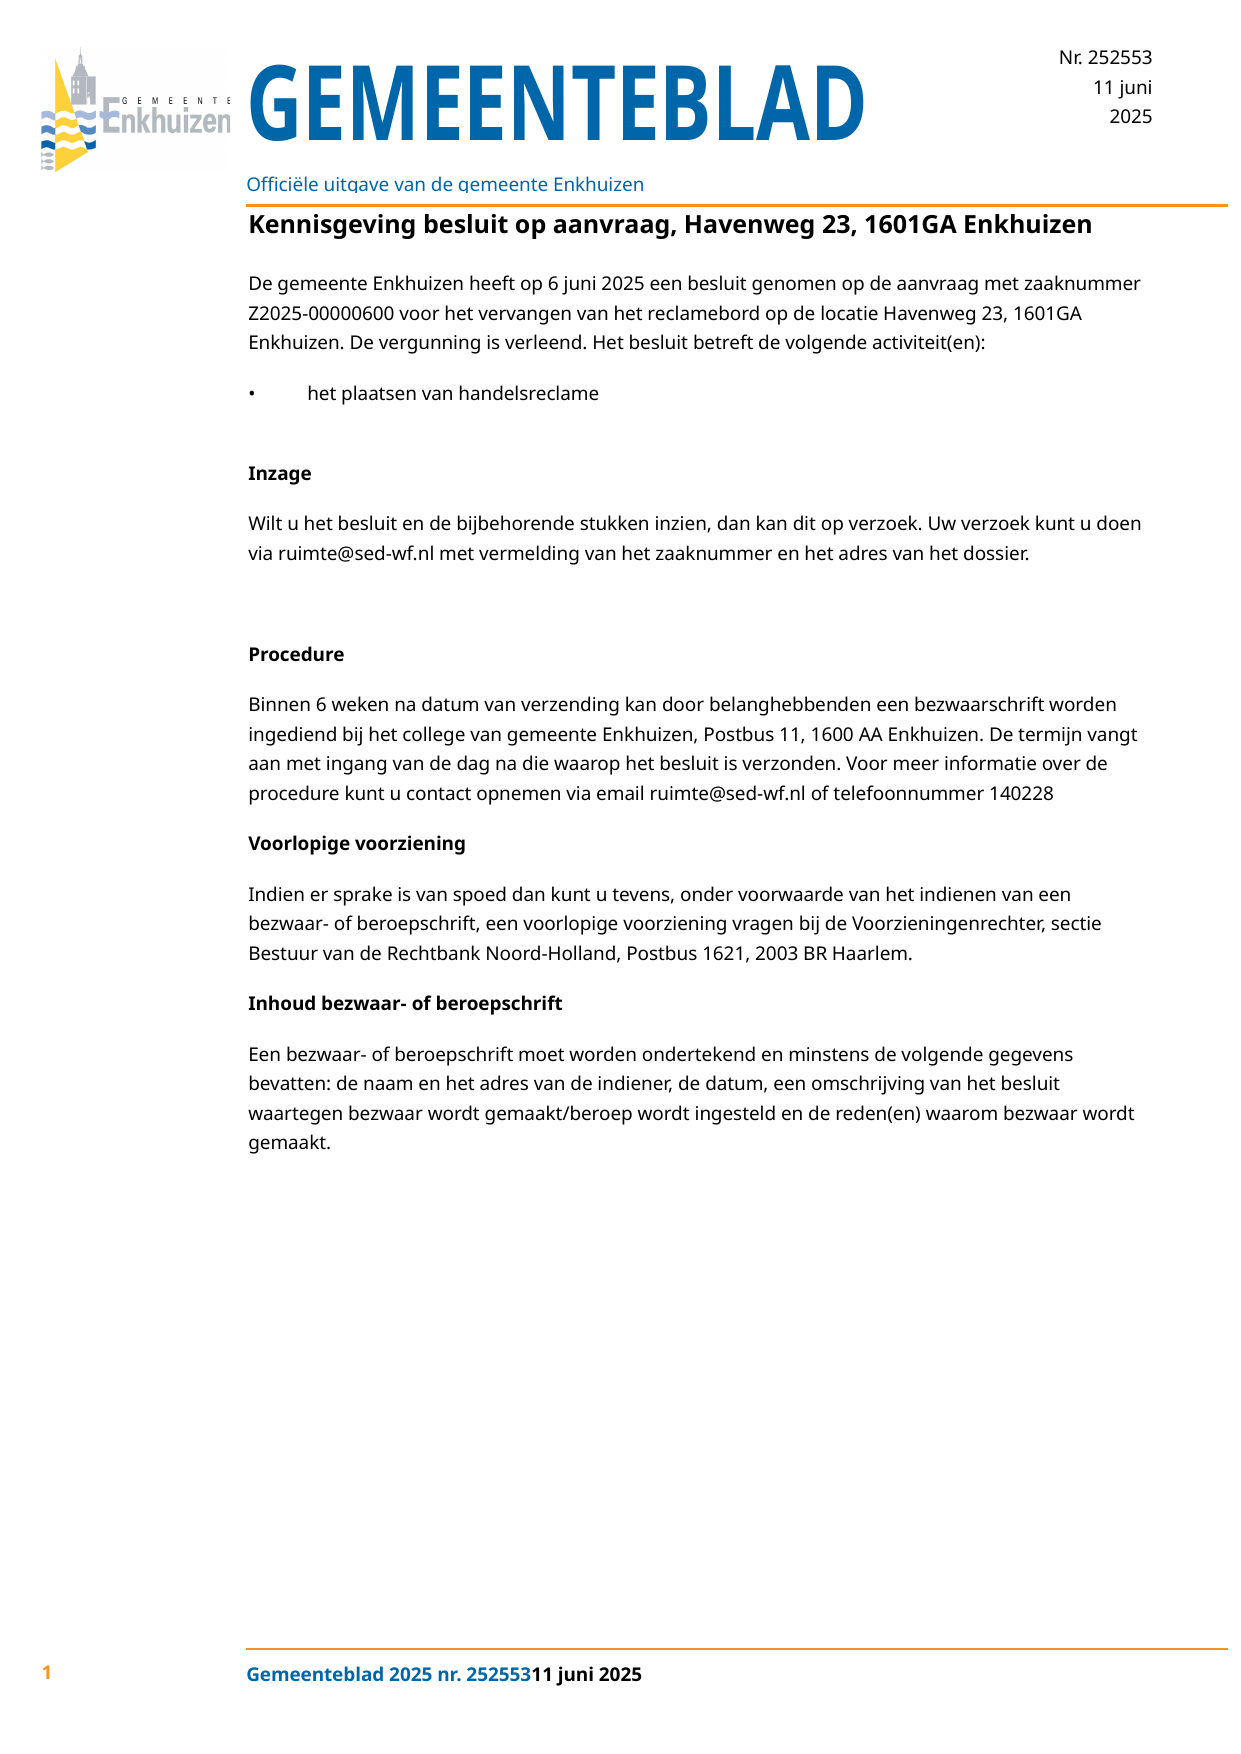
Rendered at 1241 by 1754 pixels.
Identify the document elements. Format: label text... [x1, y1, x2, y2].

picture [41, 47, 231, 172]
text Inhoud bezwaar- of beroepschrift [248, 990, 1152, 1016]
text Indien er sprake is van spoed dan kunt u tevens, onder voorwaarde van het indienen van een bezwaar- of beroepschrift, een voorlopige voorziening vragen bij de Voorzieningenrechter, sectie Bestuur van de Rechtbank Noord-Holland, Postbus 1621, 2003 BR Haarlem. [248, 881, 1152, 966]
text Een bezwaar- of beroepschrift moet worden ondertekend en minstens de volgende gegevens bevatten: de naam en het adres van de indiener, de datum, een omschrijving van het besluit waartegen bezwaar wordt gemaakt/beroep wordt ingesteld en de reden(en) waarom bezwaar wordt gemaakt. [248, 1041, 1152, 1155]
text Voorlopige voorziening [248, 830, 1152, 856]
list het plaatsen van handelsreclame [248, 380, 1152, 406]
text Inzage [248, 460, 1152, 486]
text De gemeente Enkhuizen heeft op 6 juni 2025 een besluit genomen op de aanvraag met zaaknummer Z2025-00000600 voor het vervangen van het reclamebord op de locatie Havenweg 23, 1601GA Enkhuizen. De vergunning is verleend. Het besluit betreft de volgende activiteit(en): [248, 270, 1152, 355]
text Procedure [248, 641, 1152, 666]
text Binnen 6 weken na datum van verzending kan door belanghebbenden een bezwaarschrift worden ingediend bij het college van gemeente Enkhuizen, Postbus 11, 1600 AA Enkhuizen. De termijn vangt aan met ingang van de dag na die waarop het besluit is verzonden. Voor meer informatie over de procedure kunt u contact opnemen via email ruimte@sed-wf.nl of telefoonnummer 140228 [248, 691, 1152, 806]
text Kennisgeving besluit op aanvraag, Havenweg 23, 1601GA Enkhuizen [248, 207, 1152, 241]
text Wilt u het besluit en de bijbehorende stukken inzien, dan kan dit op verzoek. Uw verzoek kunt u doen via ruimte@sed-wf.nl met vermelding van het zaaknummer en het adres van het dossier. [248, 510, 1152, 566]
